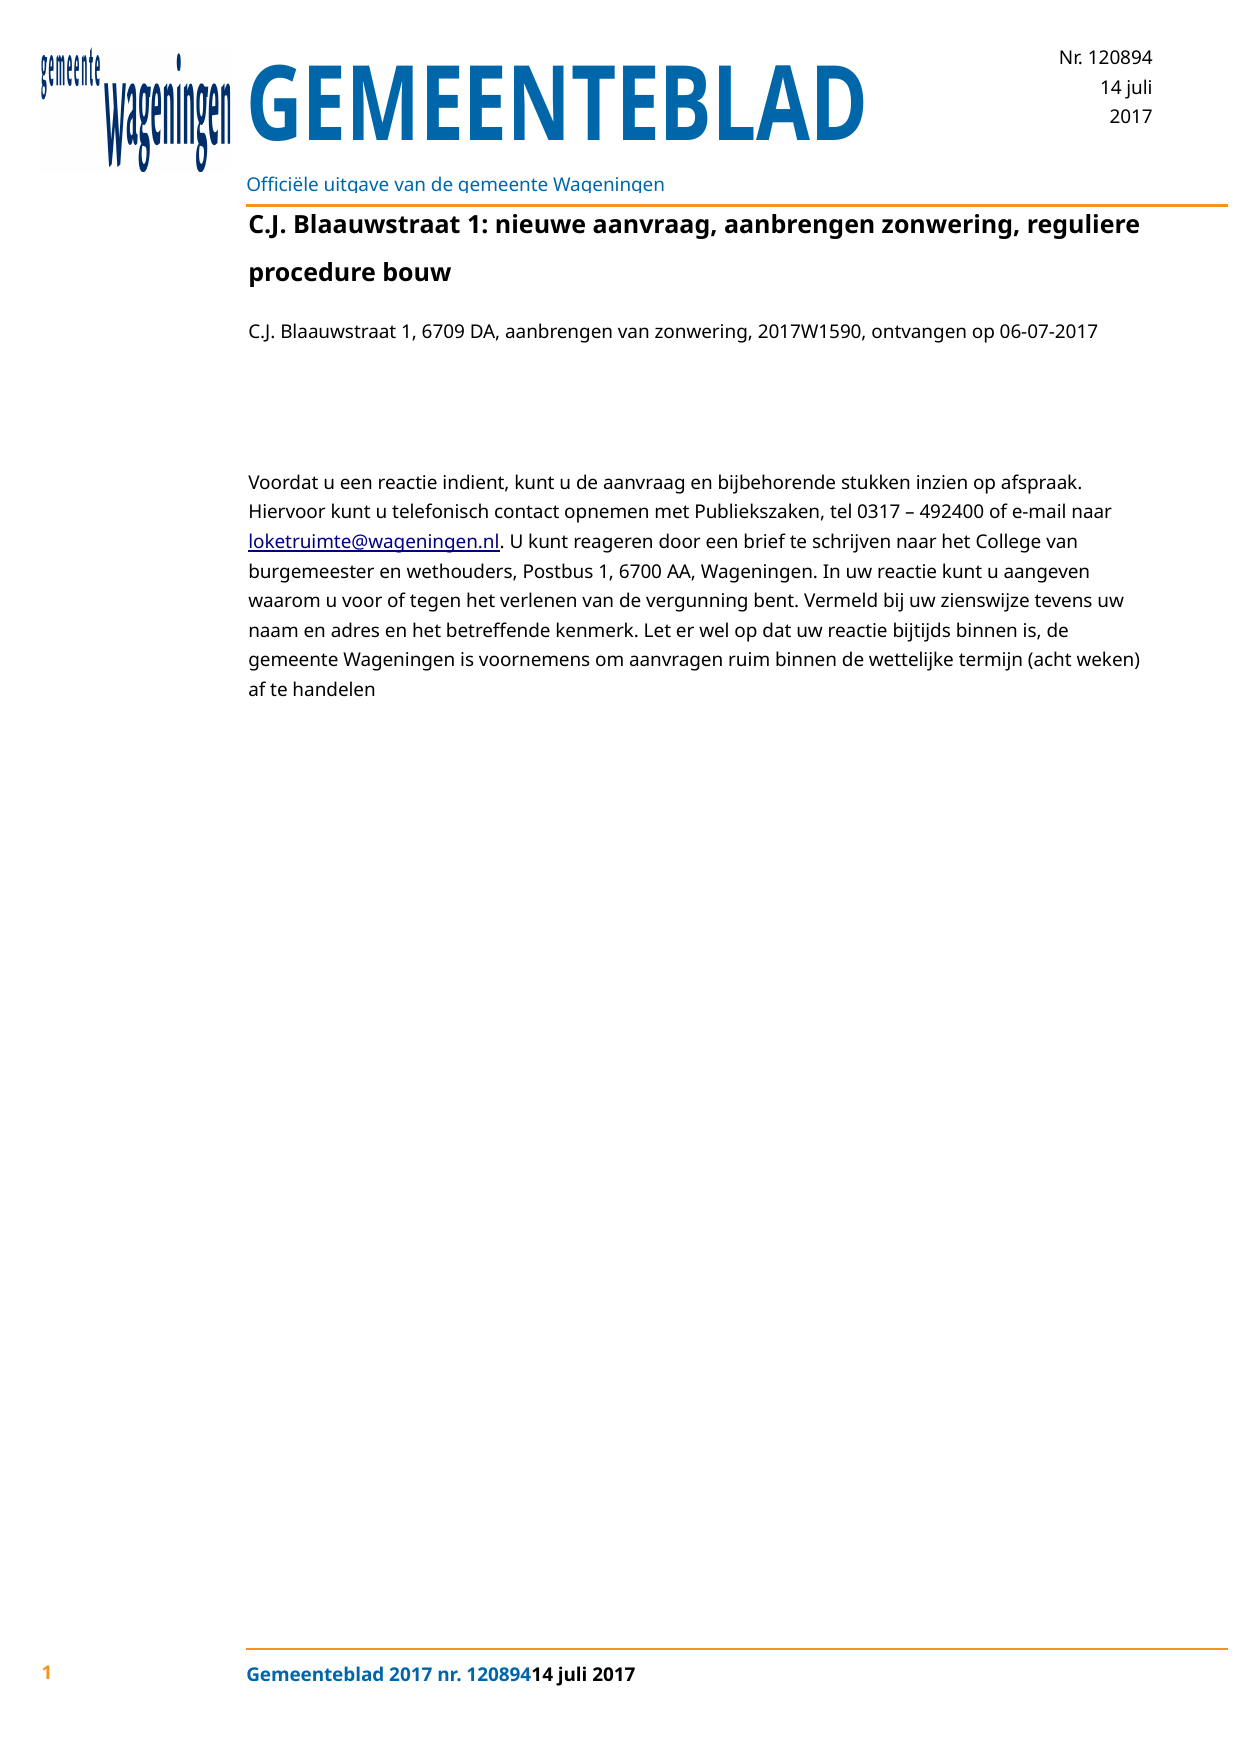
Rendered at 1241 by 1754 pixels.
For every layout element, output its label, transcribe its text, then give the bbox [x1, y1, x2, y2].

text Voordat u een reactie indient, kunt u de aanvraag en bijbehorende stukken inzien op afspraak. Hiervoor kunt u telefonisch contact opnemen met Publiekszaken, tel 0317 – 492400 of e-mail naar loketruimte@wageningen.nl. U kunt reageren door een brief te schrijven naar het College van burgemeester en wethouders, Postbus 1, 6700 AA, Wageningen. In uw reactie kunt u aangeven waarom u voor of tegen het verlenen van de vergunning bent. Vermeld bij uw zienswijze tevens uw naam en adres en het betreffende kenmerk. Let er wel op dat uw reactie bijtijds binnen is, de gemeente Wageningen is voornemens om aanvragen ruim binnen de wettelijke termijn (acht weken) af te handelen [248, 469, 1152, 702]
text C.J. Blaauwstraat 1, 6709 DA, aanbrengen van zonwering, 2017W1590, ontvangen op 06-07-2017 [248, 318, 1152, 344]
text C.J. Blaauwstraat 1: nieuwe aanvraag, aanbrengen zonwering, reguliere procedure bouw [248, 207, 1152, 288]
picture [41, 47, 231, 172]
